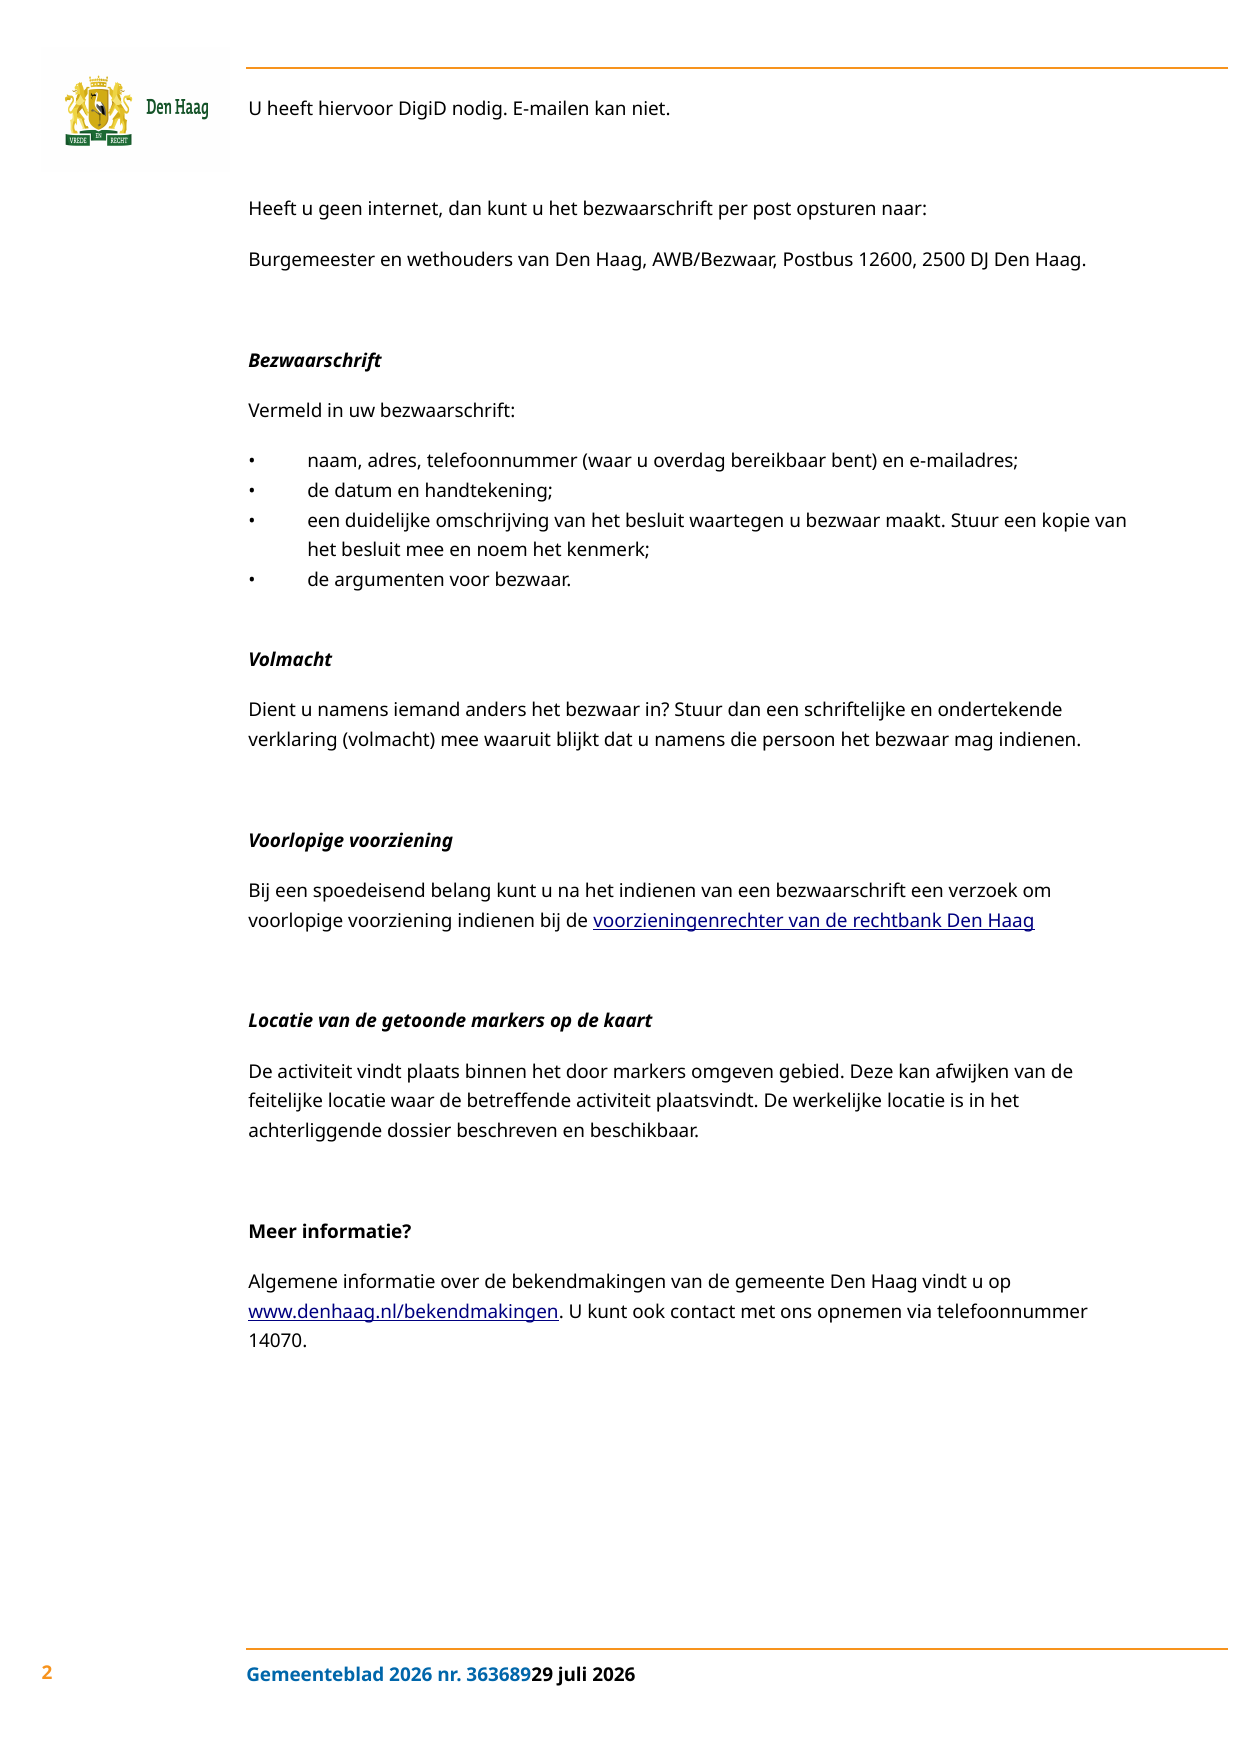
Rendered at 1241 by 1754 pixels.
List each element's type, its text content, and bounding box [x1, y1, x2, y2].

list de argumenten voor bezwaar. [248, 566, 1152, 592]
text Algemene informatie over de bekendmakingen van de gemeente Den Haag vindt u op www.denhaag.nl/bekendmakingen. U kunt ook contact met ons opnemen via telefoonnummer 14070. [248, 1268, 1152, 1353]
text Heeft u geen internet, dan kunt u het bezwaarschrift per post opsturen naar: [248, 196, 1152, 221]
text Bij een spoedeisend belang kunt u na het indienen van een bezwaarschrift een verzoek om voorlopige voorziening indienen bij de voorzieningenrechter van de rechtbank Den Haag [248, 877, 1152, 933]
text U heeft hiervoor DigiD nodig. E-mailen kan niet. [248, 95, 1152, 121]
list de datum en handtekening; [248, 477, 1152, 503]
text Bezwaarschrift [248, 347, 1152, 373]
text De activiteit vindt plaats binnen het door markers omgeven gebied. Deze kan afwijken van de feitelijke locatie waar de betreffende activiteit plaatsvindt. De werkelijke locatie is in het achterliggende dossier beschreven en beschikbaar. [248, 1058, 1152, 1143]
text Meer informatie? [248, 1218, 1152, 1244]
text Volmacht [248, 646, 1152, 672]
text Voorlopige voorziening [248, 827, 1152, 853]
text Locatie van de getoonde markers op de kaart [248, 1008, 1152, 1033]
list naam, adres, telefoonnummer (waar u overdag bereikbaar bent) en e-mailadres; [248, 448, 1152, 473]
list een duidelijke omschrijving van het besluit waartegen u bezwaar maakt. Stuur een kopie van het besluit mee en noem het kenmerk; [248, 507, 1152, 562]
text Dient u namens iemand anders het bezwaar in? Stuur dan een schriftelijke en ondertekende verklaring (volmacht) mee waaruit blijkt dat u namens die persoon het bezwaar mag indienen. [248, 696, 1152, 752]
text Burgemeester en wethouders van Den Haag, AWB/Bezwaar, Postbus 12600, 2500 DJ Den Haag. [248, 246, 1152, 272]
text Vermeld in uw bezwaarschrift: [248, 397, 1152, 423]
picture [41, 47, 231, 172]
